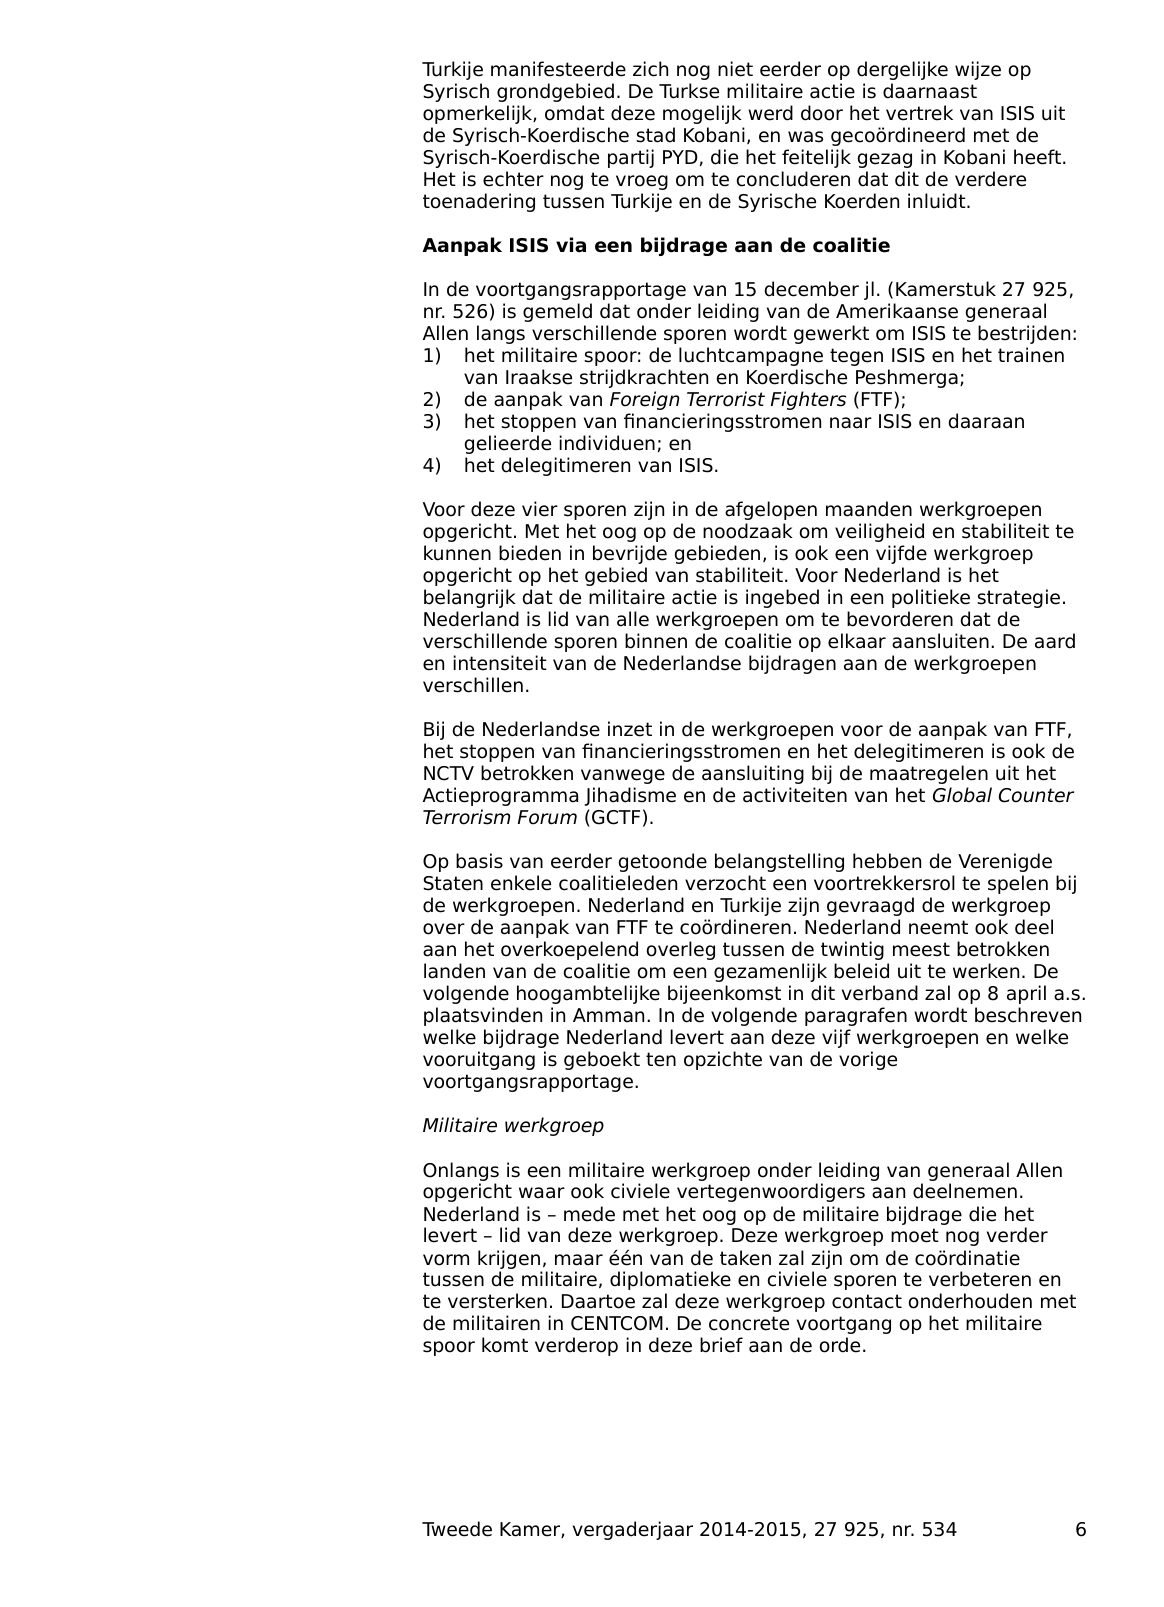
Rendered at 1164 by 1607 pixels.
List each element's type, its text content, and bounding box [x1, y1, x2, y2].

text 1) het militaire spoor: de luchtcampagne tegen ISIS en het trainen van Iraakse strijdkrachten en Koerdische Peshmerga; [422, 345, 1087, 389]
text Voor deze vier sporen zijn in de afgelopen maanden werkgroepen opgericht. Met het oog op de noodzaak om veiligheid en stabiliteit te kunnen bieden in bevrijde gebieden, is ook een vijfde werkgroep opgericht op het gebied van stabiliteit. Voor Nederland is het belangrijk dat de militaire actie is ingebed in een politieke strategie. Nederland is lid van alle werkgroepen om te bevorderen dat de verschillende sporen binnen de coalitie op elkaar aansluiten. De aard en intensiteit van de Nederlandse bijdragen aan de werkgroepen verschillen. [422, 499, 1087, 697]
text Op basis van eerder getoonde belangstelling hebben de Verenigde Staten enkele coalitieleden verzocht een voortrekkersrol te spelen bij de werkgroepen. Nederland en Turkije zijn gevraagd de werkgroep over de aanpak van FTF te coördineren. Nederland neemt ook deel aan het overkoepelend overleg tussen de twintig meest betrokken landen van de coalitie om een gezamenlijk beleid uit te werken. De volgende hoogambtelijke bijeenkomst in dit verband zal op 8 april a.s. plaatsvinden in Amman. In de volgende paragrafen wordt beschreven welke bijdrage Nederland levert aan deze vijf werkgroepen en welke vooruitgang is geboekt ten opzichte van de vorige voortgangsrapportage. [422, 851, 1087, 1093]
text Onlangs is een militaire werkgroep onder leiding van generaal Allen opgericht waar ook civiele vertegenwoordigers aan deelnemen. Nederland is – mede met het oog op de militaire bijdrage die het levert – lid van deze werkgroep. Deze werkgroep moet nog verder vorm krijgen, maar één van de taken zal zijn om de coördinatie tussen de militaire, diplomatieke en civiele sporen te verbeteren en te versterken. Daartoe zal deze werkgroep contact onderhouden met de militairen in CENTCOM. De concrete voortgang op het militaire spoor komt verderop in deze brief aan de orde. [422, 1159, 1087, 1357]
text 3) het stoppen van financieringsstromen naar ISIS en daaraan gelieerde individuen; en [422, 411, 1087, 455]
subtitle Aanpak ISIS via een bijdrage aan de coalitie [422, 235, 1087, 257]
text 2) de aanpak van Foreign Terrorist Fighters (FTF); [422, 389, 1087, 411]
text 4) het delegitimeren van ISIS. [422, 455, 1087, 477]
text In de voortgangsrapportage van 15 december jl. (Kamerstuk 27 925, nr. 526) is gemeld dat onder leiding van de Amerikaanse generaal Allen langs verschillende sporen wordt gewerkt om ISIS te bestrijden: [422, 279, 1087, 345]
text Bij de Nederlandse inzet in de werkgroepen voor de aanpak van FTF, het stoppen van financieringsstromen en het delegitimeren is ook de NCTV betrokken vanwege de aansluiting bij de maatregelen uit het Actieprogramma Jihadisme en de activiteiten van het Global Counter Terrorism Forum (GCTF). [422, 719, 1087, 829]
subtitle Militaire werkgroep [422, 1115, 1087, 1137]
text Turkije manifesteerde zich nog niet eerder op dergelijke wijze op Syrisch grondgebied. De Turkse militaire actie is daarnaast opmerkelijk, omdat deze mogelijk werd door het vertrek van ISIS uit de Syrisch-Koerdische stad Kobani, en was gecoördineerd met de Syrisch-Koerdische partij PYD, die het feitelijk gezag in Kobani heeft. Het is echter nog te vroeg om te concluderen dat dit de verdere toenadering tussen Turkije en de Syrische Koerden inluidt. [422, 59, 1087, 213]
